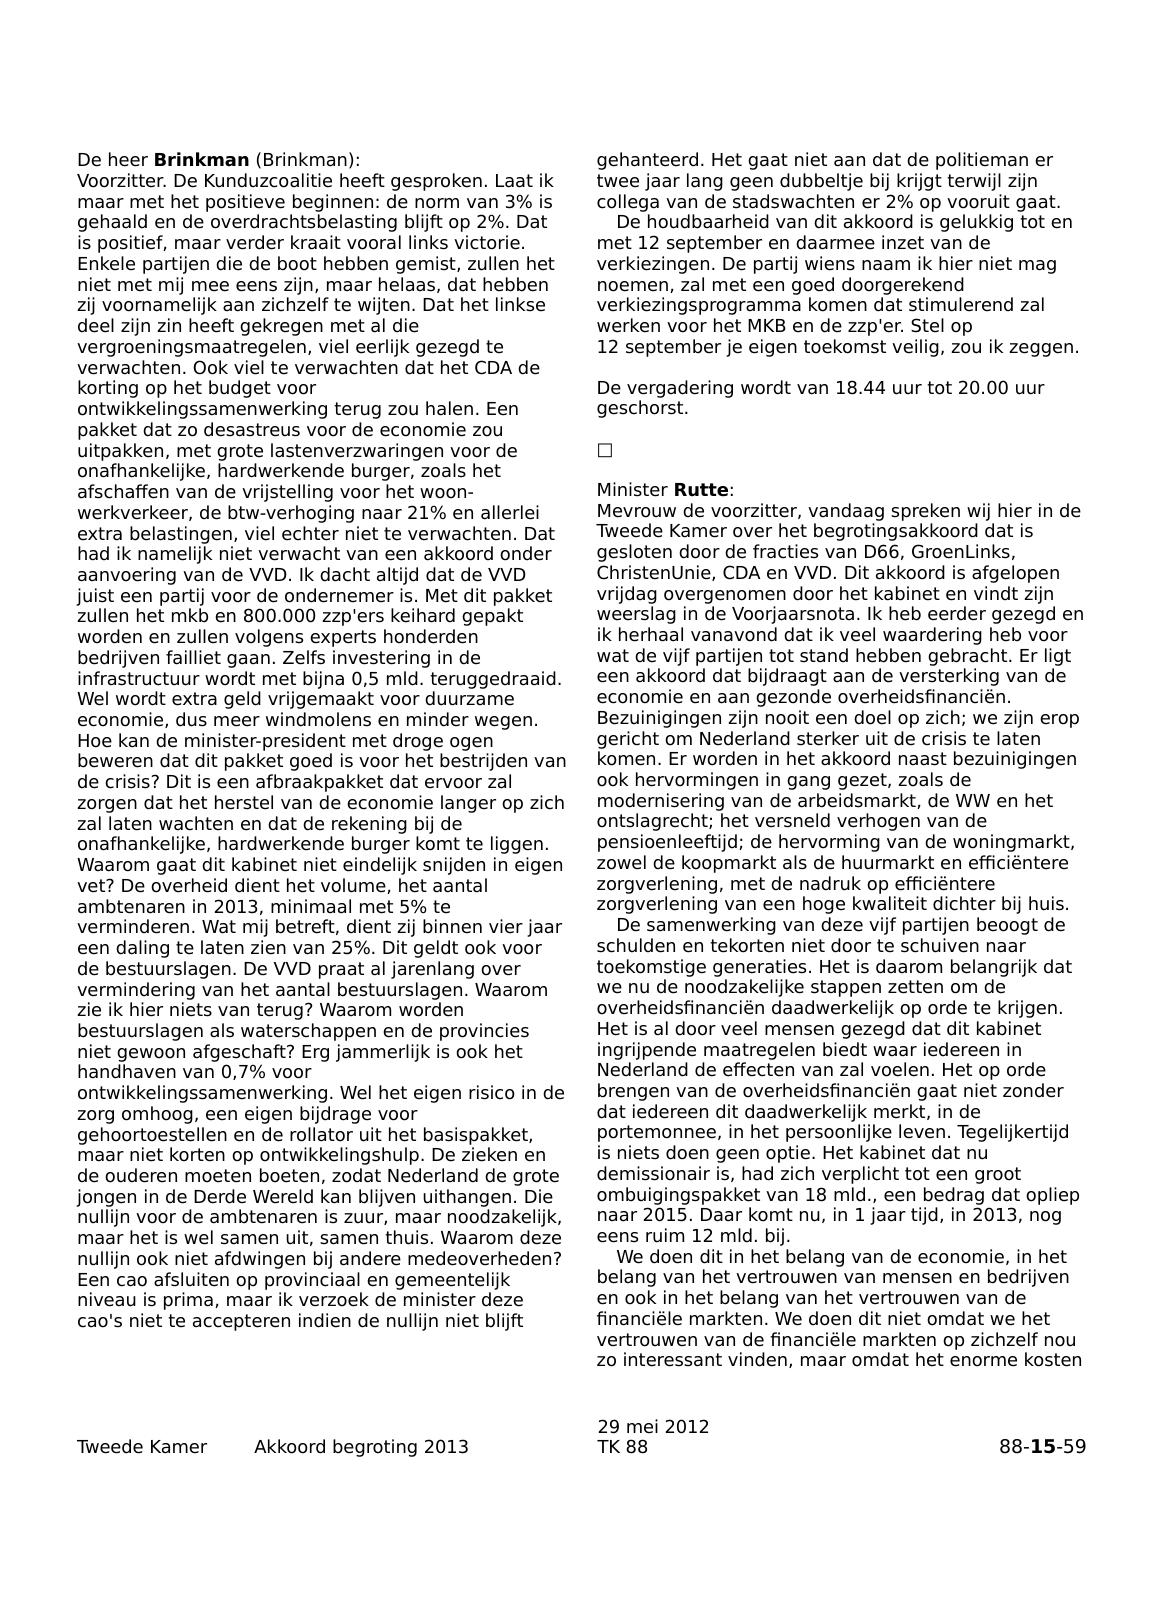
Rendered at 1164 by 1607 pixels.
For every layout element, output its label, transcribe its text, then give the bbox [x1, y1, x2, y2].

text We doen dit in het belang van de economie, in het belang van het vertrouwen van mensen en bedrijven en ook in het belang van het vertrouwen van de financiële markten. We doen dit niet omdat we het vertrouwen van de financiële markten op zichzelf nou zo interessant vinden, maar omdat het enorme kosten [596, 1247, 1087, 1371]
text De houdbaarheid van dit akkoord is gelukkig tot en met 12 september en daarmee inzet van de verkiezingen. De partij wiens naam ik hier niet mag noemen, zal met een goed doorgerekend verkiezingsprogramma komen dat stimulerend zal werken voor het MKB en de zzp'er. Stel op 12 september je eigen toekomst veilig, zou ik zeggen. [596, 212, 1087, 357]
text Voorzitter. De Kunduzcoalitie heeft gesproken. Laat ik maar met het positieve beginnen: de norm van 3% is gehaald en de overdrachtsbelasting blijft op 2%. Dat is positief, maar verder kraait vooral links victorie. Enkele partijen die de boot hebben gemist, zullen het niet met mij mee eens zijn, maar helaas, dat hebben zij voornamelijk aan zichzelf te wijten. Dat het linkse deel zijn zin heeft gekregen met al die vergroeningsmaatregelen, viel eerlijk gezegd te verwachten. Ook viel te verwachten dat het CDA de korting op het budget voor ontwikkelingssamenwerking terug zou halen. Een pakket dat zo desastreus voor de economie zou uitpakken, met grote lastenverzwaringen voor de onafhankelijke, hardwerkende burger, zoals het afschaffen van de vrijstelling voor het woon-werkverkeer, de btw-verhoging naar 21% en allerlei extra belastingen, viel echter niet te verwachten. Dat had ik namelijk niet verwacht van een akkoord onder aanvoering van de VVD. Ik dacht altijd dat de VVD juist een partij voor de ondernemer is. Met dit pakket zullen het mkb en 800.000 zzp'ers keihard gepakt worden en zullen volgens experts honderden bedrijven failliet gaan. Zelfs investering in de infrastructuur wordt met bijna 0,5 mld. teruggedraaid. Wel wordt extra geld vrijgemaakt voor duurzame economie, dus meer windmolens en minder wegen. Hoe kan de minister-president met droge ogen beweren dat dit pakket goed is voor het bestrijden van de crisis? Dit is een afbraakpakket dat ervoor zal zorgen dat het herstel van de economie langer op zich zal laten wachten en dat de rekening bij de onafhankelijke, hardwerkende burger komt te liggen. Waarom gaat dit kabinet niet eindelijk snijden in eigen vet? De overheid dient het volume, het aantal ambtenaren in 2013, minimaal met 5% te verminderen. Wat mij betreft, dient zij binnen vier jaar een daling te laten zien van 25%. Dit geldt ook voor de bestuurslagen. De VVD praat al jarenlang over vermindering van het aantal bestuurslagen. Waarom zie ik hier niets van terug? Waarom worden bestuurslagen als waterschappen en de provincies niet gewoon afgeschaft? Erg jammerlijk is ook het handhaven van 0,7% voor ontwikkelingssamenwerking. Wel het eigen risico in de zorg omhoog, een eigen bijdrage voor gehoortoestellen en de rollator uit het basispakket, maar niet korten op ontwikkelingshulp. De zieken en de ouderen moeten boeten, zodat Nederland de grote jongen in de Derde Wereld kan blijven uithangen. Die nullijn voor de ambtenaren is zuur, maar noodzakelijk, maar het is wel samen uit, samen thuis. Waarom deze nullijn ook niet afdwingen bij andere medeoverheden? Een cao afsluiten op provinciaal en gemeentelijk niveau is prima, maar ik verzoek de minister deze cao's niet te accepteren indien de nullijn niet blijft [77, 171, 567, 1332]
text De heer Brinkman (Brinkman): [77, 150, 567, 171]
text De vergadering wordt van 18.44 uur tot 20.00 uur geschorst. [596, 377, 1087, 419]
text □ [596, 439, 1087, 460]
text De samenwerking van deze vijf partijen beoogt de schulden en tekorten niet door te schuiven naar toekomstige generaties. Het is daarom belangrijk dat we nu de noodzakelijke stappen zetten om de overheidsfinanciën daadwerkelijk op orde te krijgen. Het is al door veel mensen gezegd dat dit kabinet ingrijpende maatregelen biedt waar iedereen in Nederland de effecten van zal voelen. Het op orde brengen van de overheidsfinanciën gaat niet zonder dat iedereen dit daadwerkelijk merkt, in de portemonnee, in het persoonlijke leven. Tegelijkertijd is niets doen geen optie. Het kabinet dat nu demissionair is, had zich verplicht tot een groot ombuigingspakket van 18 mld., een bedrag dat opliep naar 2015. Daar komt nu, in 1 jaar tijd, in 2013, nog eens ruim 12 mld. bij. [596, 915, 1087, 1247]
text Minister Rutte: [596, 480, 1087, 500]
text gehanteerd. Het gaat niet aan dat de politieman er twee jaar lang geen dubbeltje bij krijgt terwijl zijn collega van de stadswachten er 2% op vooruit gaat. [596, 150, 1087, 212]
text Mevrouw de voorzitter, vandaag spreken wij hier in de Tweede Kamer over het begrotingsakkoord dat is gesloten door de fracties van D66, GroenLinks, ChristenUnie, CDA en VVD. Dit akkoord is afgelopen vrijdag overgenomen door het kabinet en vindt zijn weerslag in de Voorjaarsnota. Ik heb eerder gezegd en ik herhaal vanavond dat ik veel waardering heb voor wat de vijf partijen tot stand hebben gebracht. Er ligt een akkoord dat bijdraagt aan de versterking van de economie en aan gezonde overheidsfinanciën. Bezuinigingen zijn nooit een doel op zich; we zijn erop gericht om Nederland sterker uit de crisis te laten komen. Er worden in het akkoord naast bezuinigingen ook hervormingen in gang gezet, zoals de modernisering van de arbeidsmarkt, de WW en het ontslagrecht; het versneld verhogen van de pensioenleeftijd; de hervorming van de woningmarkt, zowel de koopmarkt als de huurmarkt en efficiëntere zorgverlening, met de nadruk op efficiëntere zorgverlening van een hoge kwaliteit dichter bij huis. [596, 500, 1087, 915]
